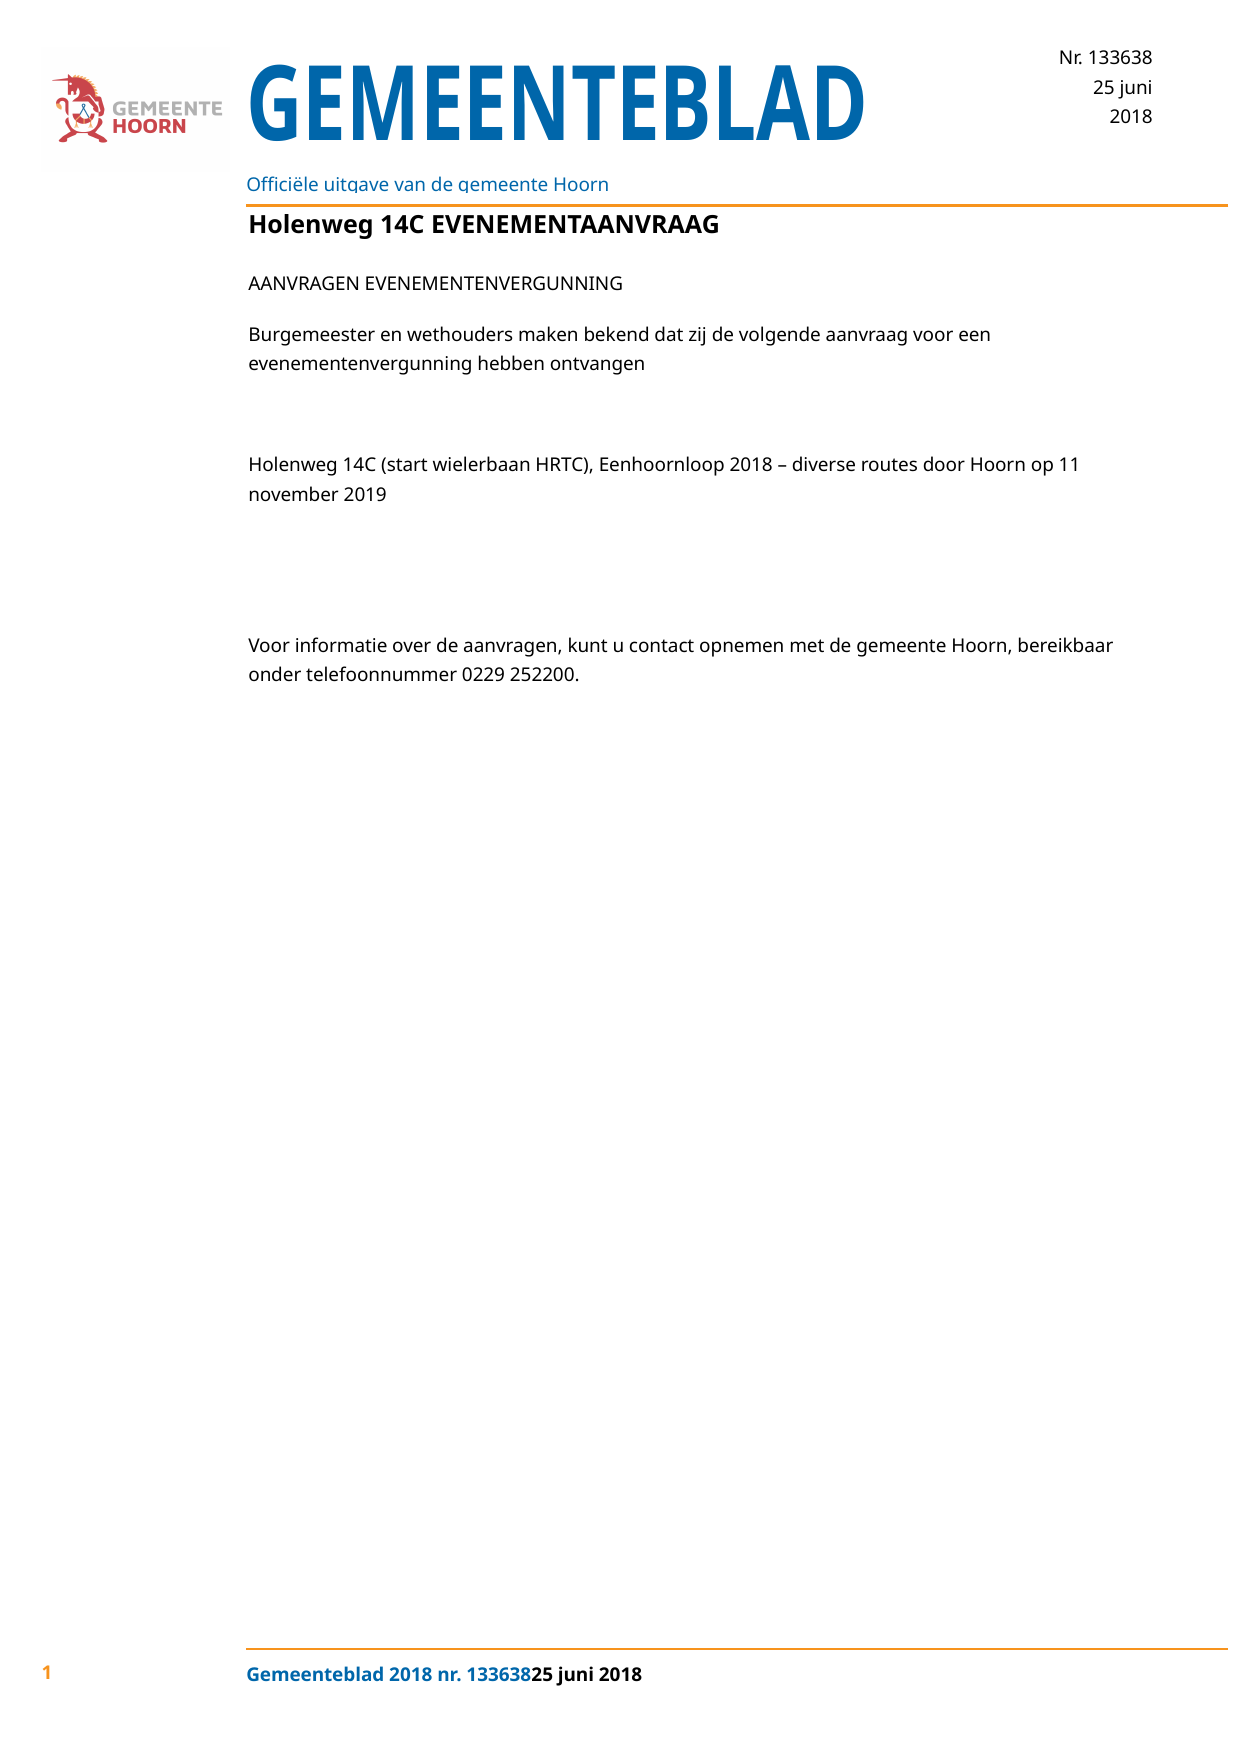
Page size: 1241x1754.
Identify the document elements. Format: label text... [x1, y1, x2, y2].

text Burgemeester en wethouders maken bekend dat zij de volgende aanvraag voor een evenementenvergunning hebben ontvangen [248, 321, 1152, 376]
picture [41, 47, 231, 172]
text Voor informatie over de aanvragen, kunt u contact opnemen met de gemeente Hoorn, bereikbaar onder telefoonnummer 0229 252200. [248, 632, 1152, 687]
text Holenweg 14C (start wielerbaan HRTC), Eenhoornloop 2018 – diverse routes door Hoorn op 11 november 2019 [248, 451, 1152, 506]
text Holenweg 14C EVENEMENTAANVRAAG [248, 207, 1152, 241]
text AANVRAGEN EVENEMENTENVERGUNNING [248, 270, 1152, 296]
